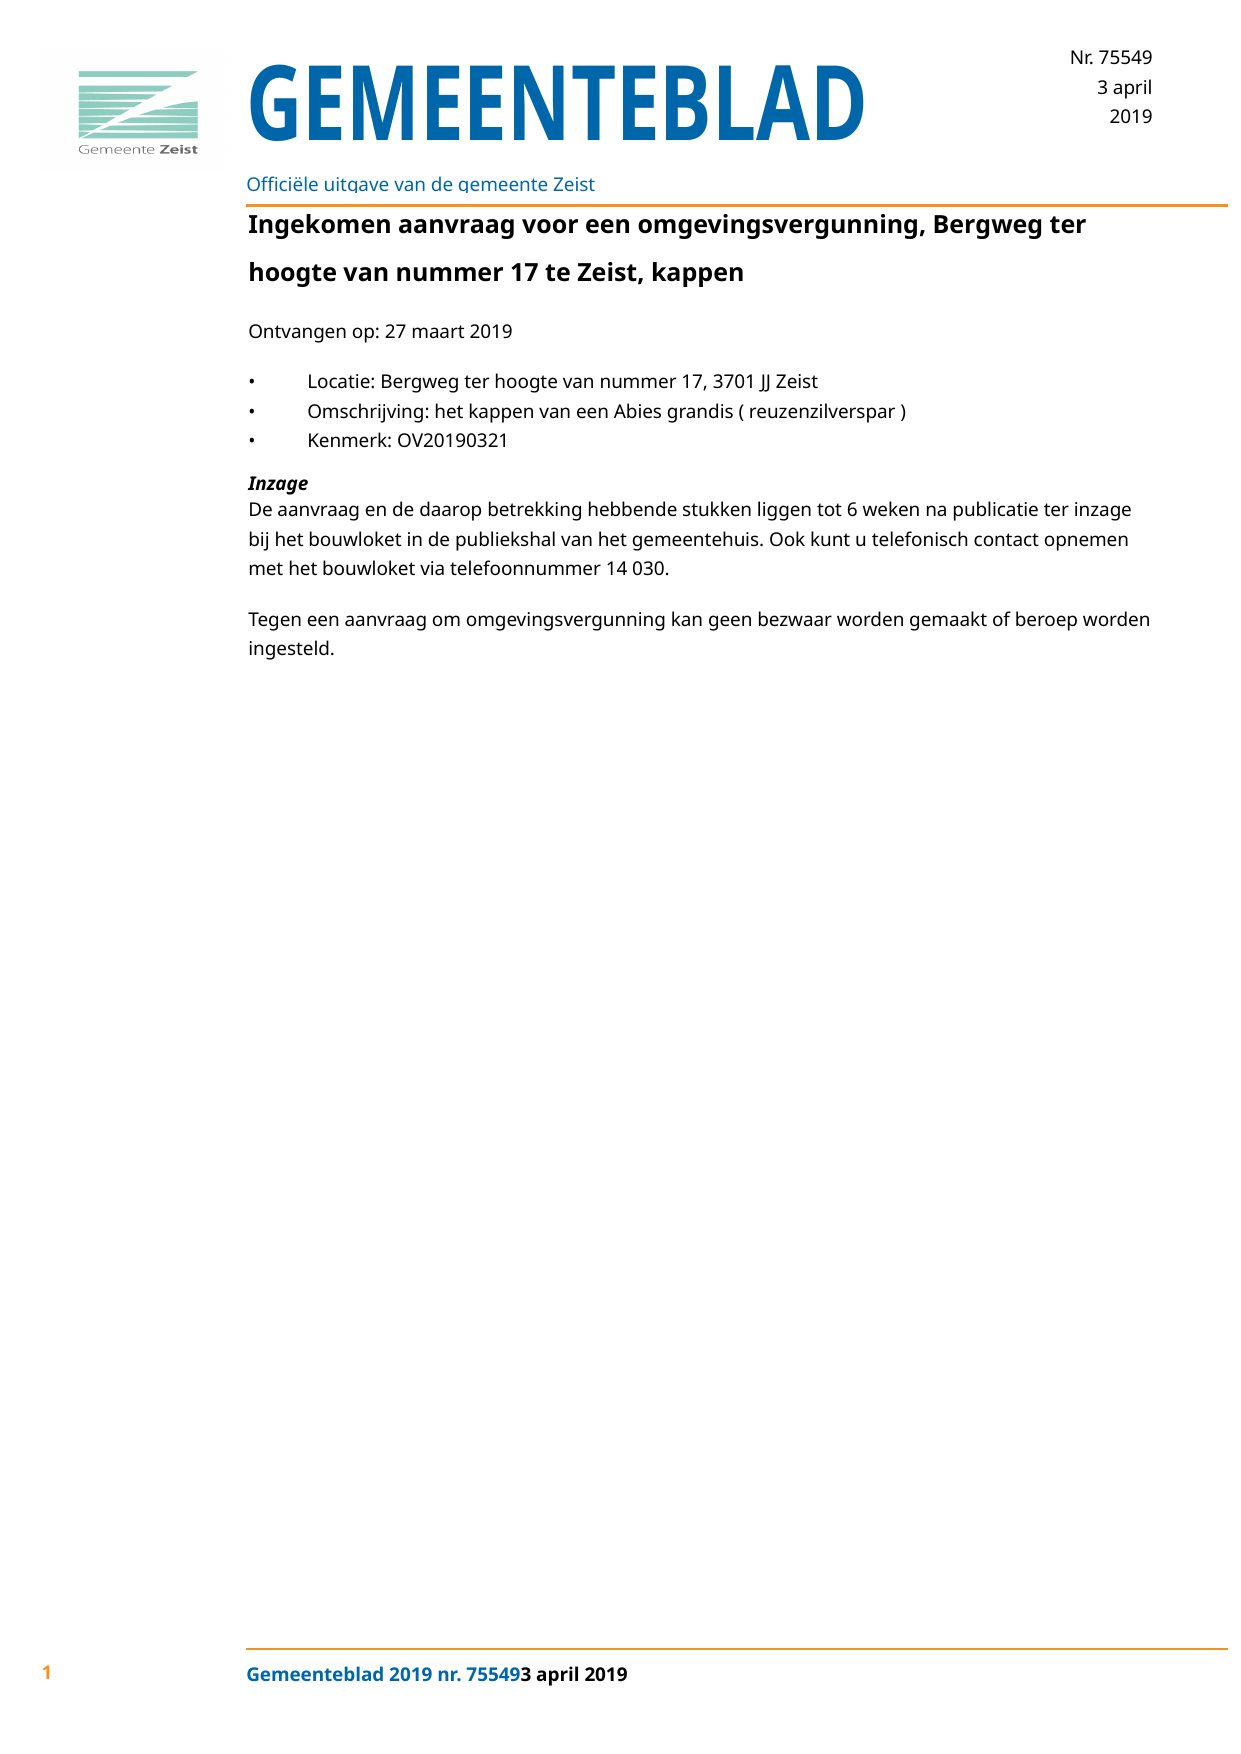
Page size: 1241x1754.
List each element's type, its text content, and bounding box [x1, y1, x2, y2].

list Kenmerk: OV20190321 [248, 427, 1152, 453]
text Ingekomen aanvraag voor een omgevingsvergunning, Bergweg ter hoogte van nummer 17 te Zeist, kappen [248, 207, 1152, 288]
list Omschrijving: het kappen van een Abies grandis ( reuzenzilverspar ) [248, 398, 1152, 424]
text De aanvraag en de daarop betrekking hebbende stukken liggen tot 6 weken na publicatie ter inzage bij het bouwloket in de publiekshal van het gemeentehuis. Ook kunt u telefonisch contact opnemen met het bouwloket via telefoonnummer 14 030. [248, 496, 1152, 581]
text Ontvangen op: 27 maart 2019 [248, 318, 1152, 344]
text Inzage [248, 471, 1152, 496]
picture [41, 47, 231, 172]
text Tegen een aanvraag om omgevingsvergunning kan geen bezwaar worden gemaakt of beroep worden ingesteld. [248, 606, 1152, 661]
list Locatie: Bergweg ter hoogte van nummer 17, 3701 JJ Zeist [248, 368, 1152, 394]
